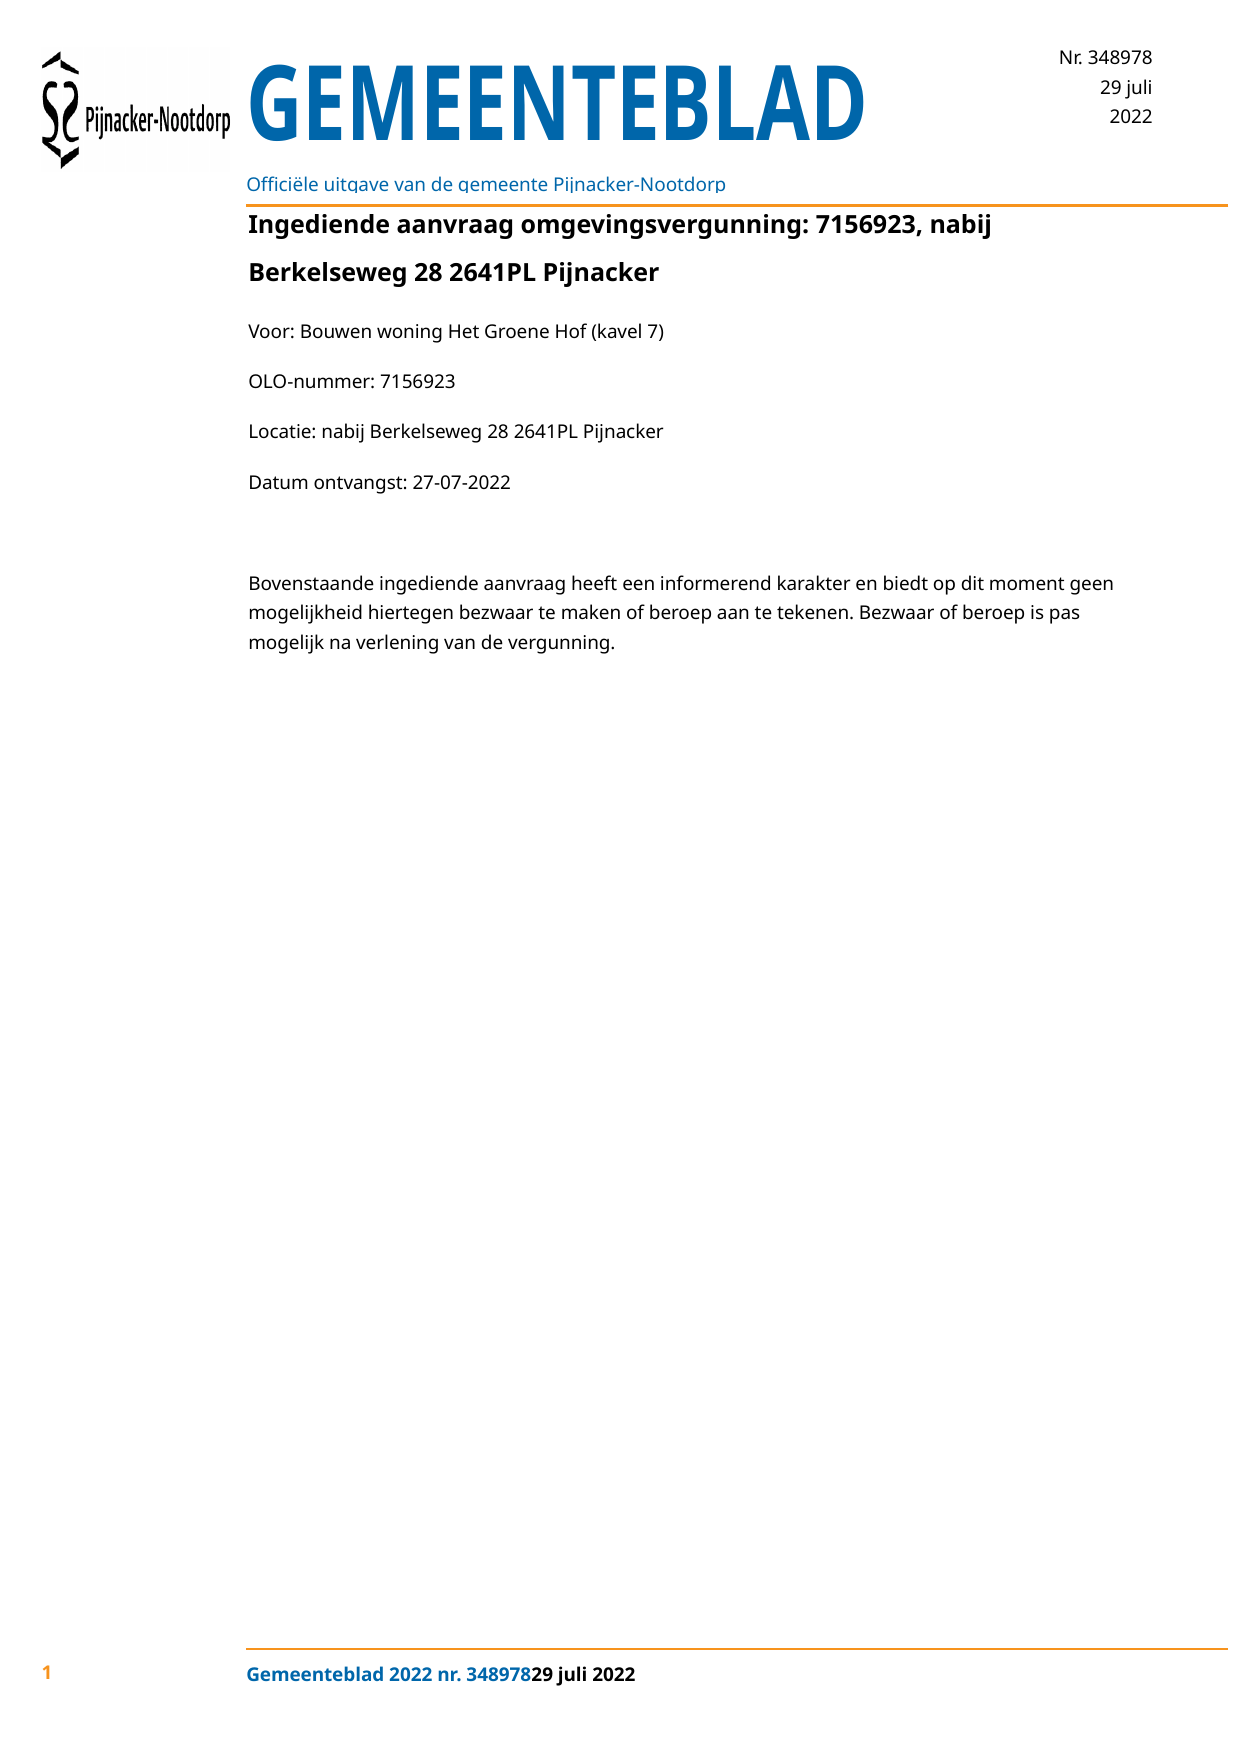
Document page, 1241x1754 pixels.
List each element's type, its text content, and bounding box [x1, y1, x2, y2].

picture [41, 47, 231, 172]
text Voor: Bouwen woning Het Groene Hof (kavel 7) [248, 318, 1152, 344]
text Ingediende aanvraag omgevingsvergunning: 7156923, nabij Berkelseweg 28 2641PL Pijnacker [248, 207, 1152, 288]
text Locatie: nabij Berkelseweg 28 2641PL Pijnacker [248, 419, 1152, 444]
text Bovenstaande ingediende aanvraag heeft een informerend karakter en biedt op dit moment geen mogelijkheid hiertegen bezwaar te maken of beroep aan te tekenen. Bezwaar of beroep is pas mogelijk na verlening van de vergunning. [248, 570, 1152, 655]
text Datum ontvangst: 27-07-2022 [248, 469, 1152, 495]
text OLO-nummer: 7156923 [248, 368, 1152, 394]
